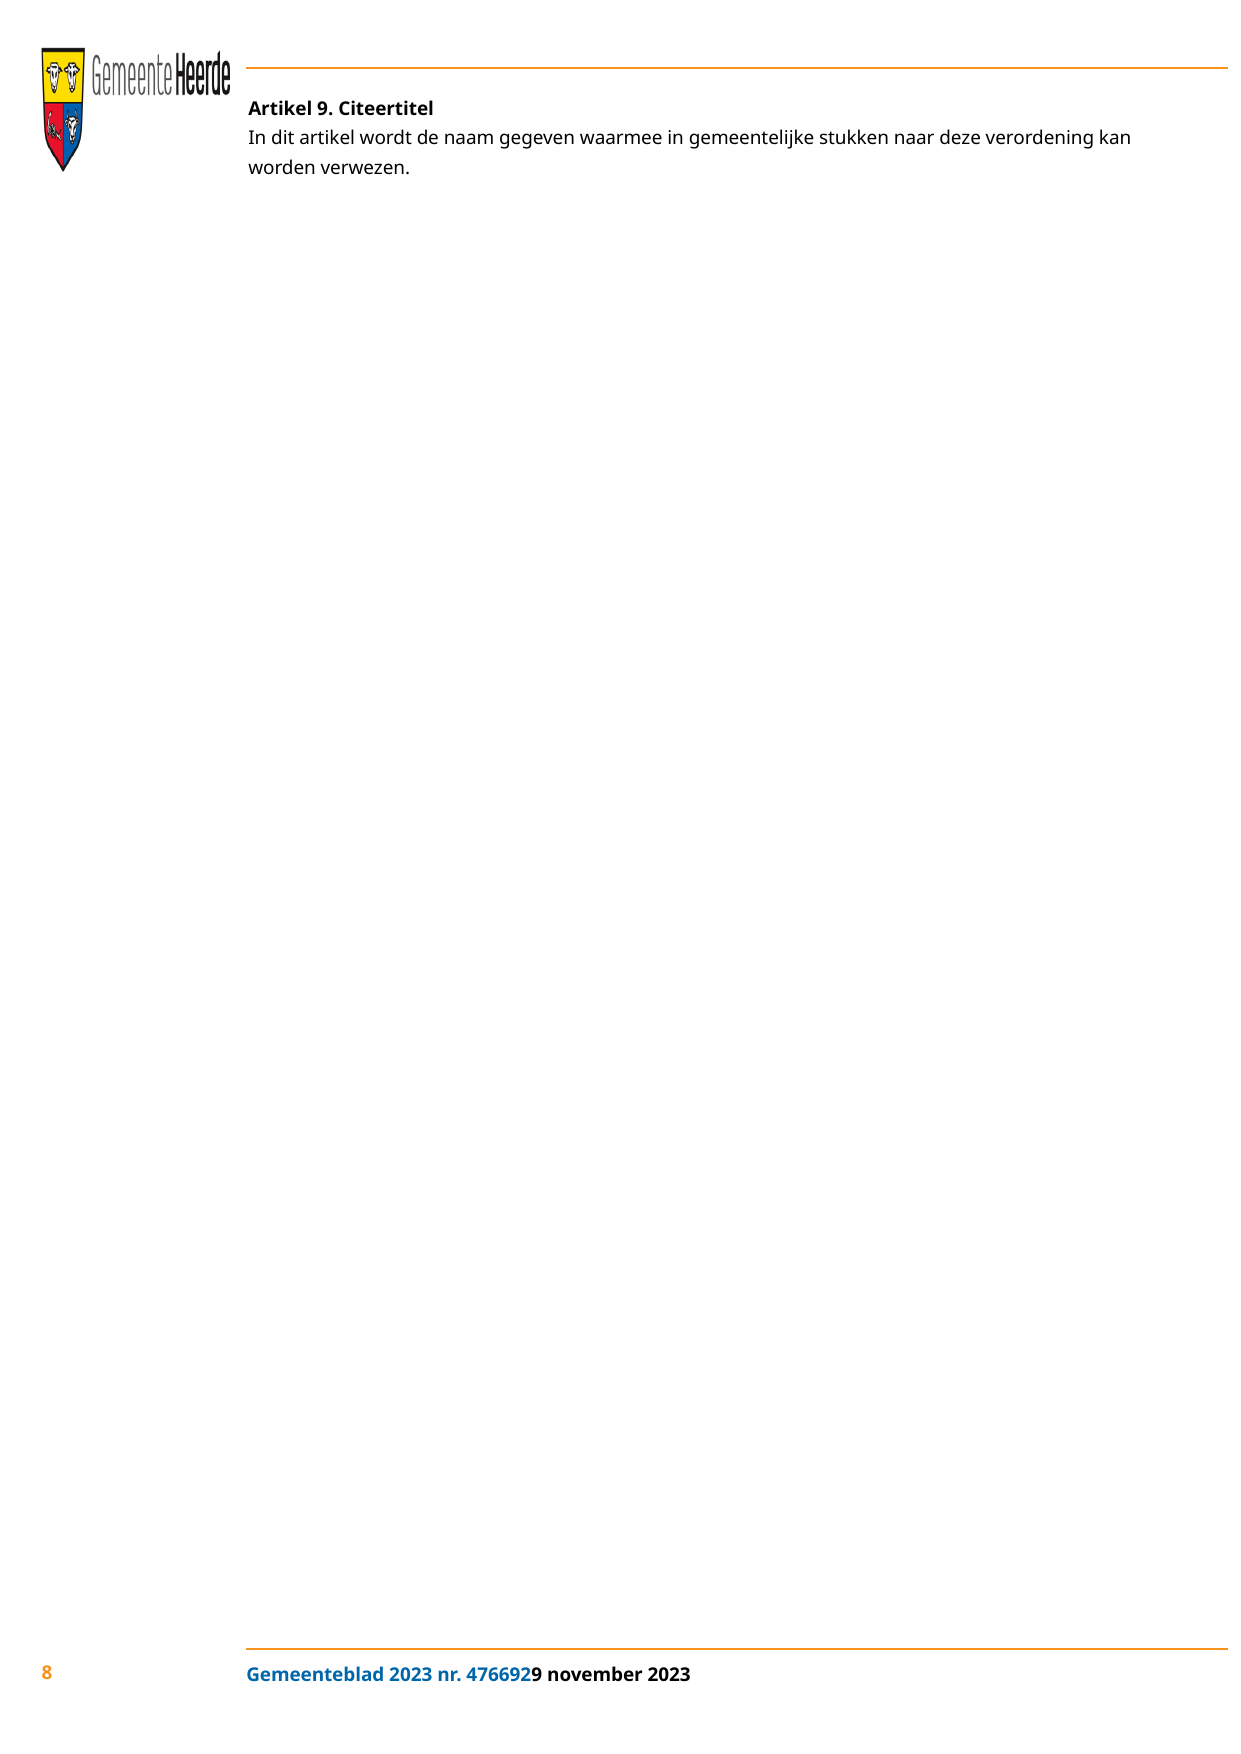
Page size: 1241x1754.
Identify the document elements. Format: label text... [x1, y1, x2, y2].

text In dit artikel wordt de naam gegeven waarmee in gemeentelijke stukken naar deze verordening kan worden verwezen. [248, 124, 1152, 180]
picture [41, 47, 231, 172]
text Artikel 9. Citeertitel [248, 95, 1152, 121]
